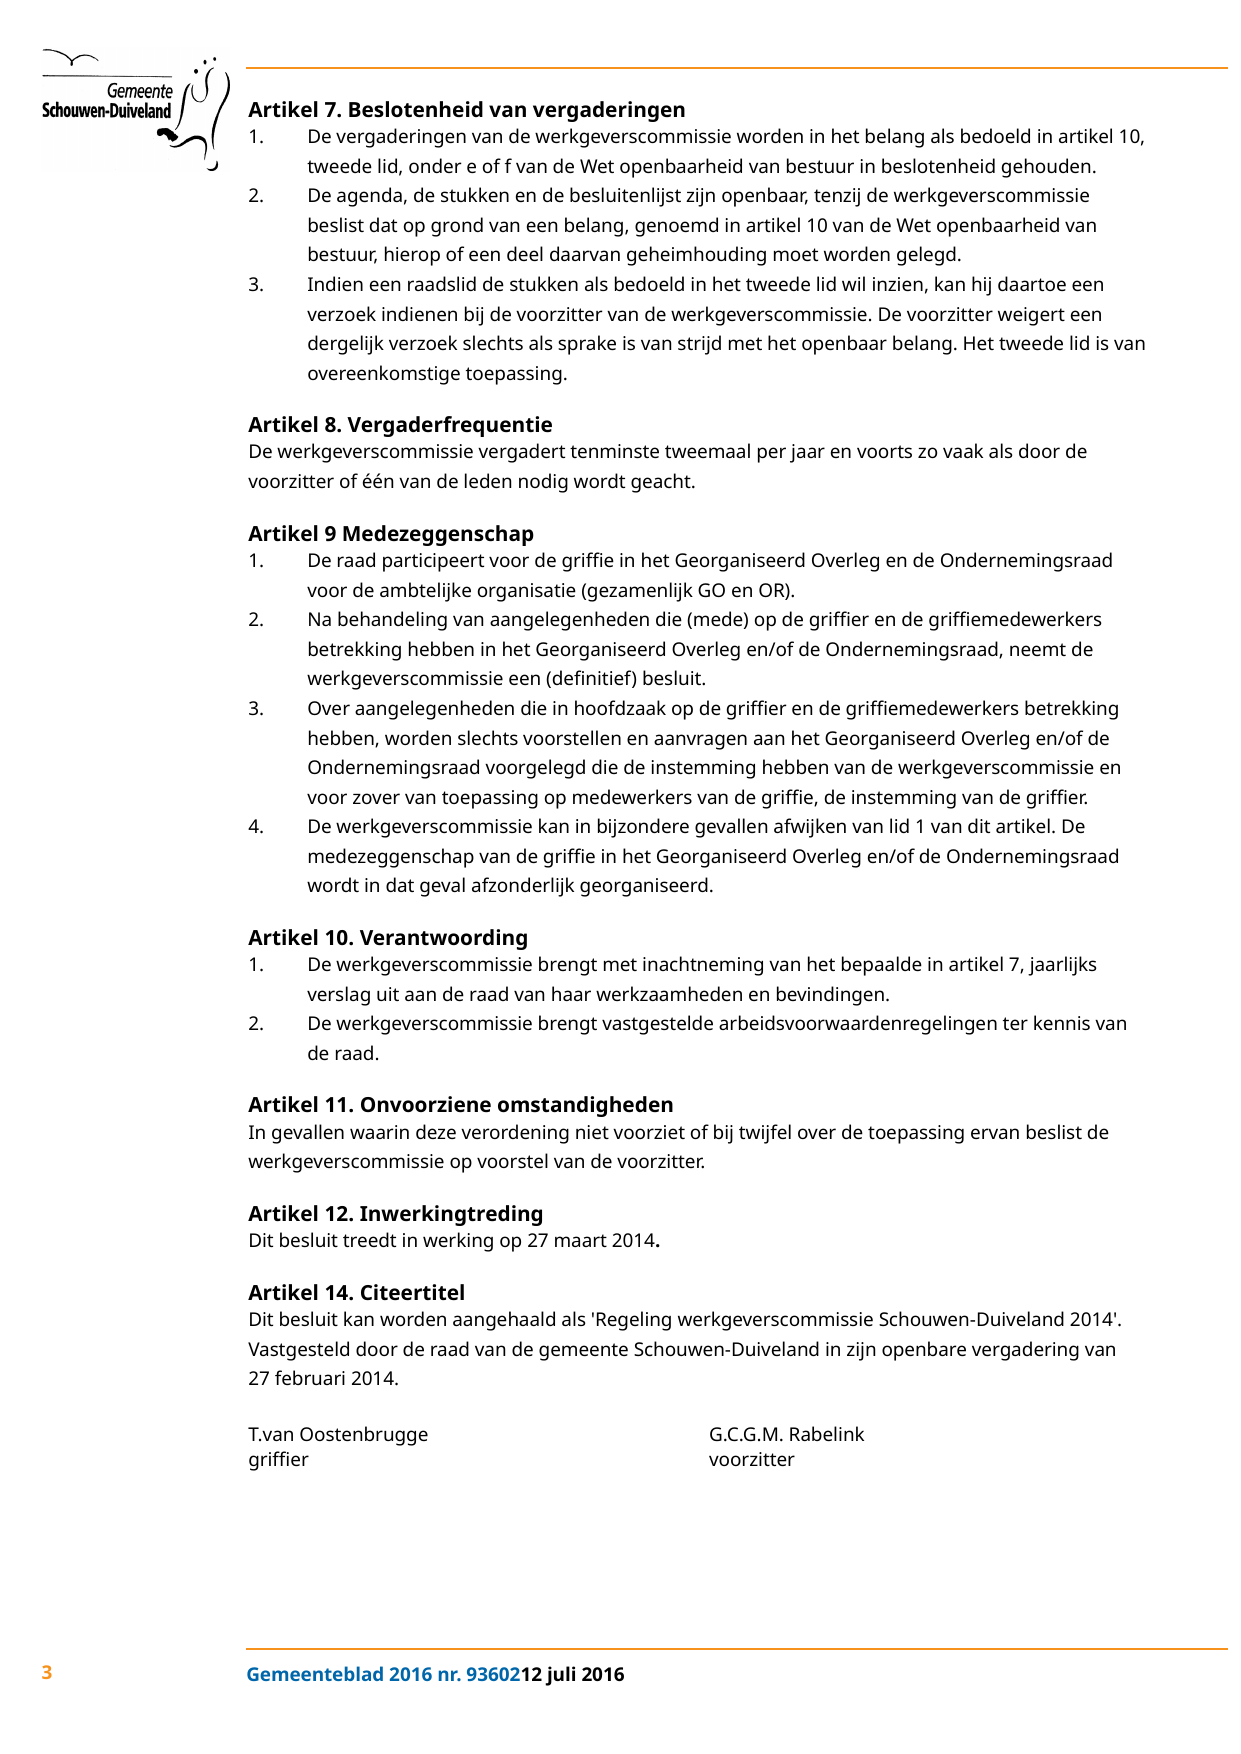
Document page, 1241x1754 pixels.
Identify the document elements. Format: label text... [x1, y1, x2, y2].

list Indien een raadslid de stukken als bedoeld in het tweede lid wil inzien, kan hij daartoe een verzoek indienen bij de voorzitter van de werkgeverscommissie. De voorzitter weigert een dergelijk verzoek slechts als sprake is van strijd met het openbaar belang. Het tweede lid is van overeenkomstige toepassing. [248, 271, 1152, 386]
text Artikel 9 Medezeggenschap [248, 519, 1152, 547]
text In gevallen waarin deze verordening niet voorziet of bij twijfel over de toepassing ervan beslist de werkgeverscommissie op voorstel van de voorzitter. [248, 1119, 1152, 1174]
table_cell G.C.G.M. Rabelink [709, 1421, 1152, 1447]
text Vastgesteld door de raad van de gemeente Schouwen-Duiveland in zijn openbare vergadering van 27 februari 2014. [248, 1336, 1152, 1391]
list De raad participeert voor de griffie in het Georganiseerd Overleg en de Ondernemingsraad voor de ambtelijke organisatie (gezamenlijk GO en OR). [248, 547, 1152, 602]
table_cell voorzitter [709, 1447, 1152, 1472]
table_header [709, 1395, 1152, 1421]
list Na behandeling van aangelegenheden die (mede) op de griffier en de griffiemedewerkers betrekking hebben in het Georganiseerd Overleg en/of de Ondernemingsraad, neemt de werkgeverscommissie een (definitief) besluit. [248, 606, 1152, 691]
list De werkgeverscommissie brengt met inachtneming van het bepaalde in artikel 7, jaarlijks verslag uit aan de raad van haar werkzaamheden en bevindingen. [248, 951, 1152, 1007]
list De werkgeverscommissie kan in bijzondere gevallen afwijken van lid 1 van dit artikel. De medezeggenschap van de griffie in het Georganiseerd Overleg en/of de Ondernemingsraad wordt in dat geval afzonderlijk georganiseerd. [248, 813, 1152, 898]
table_cell griffier [248, 1447, 709, 1472]
list Over aangelegenheden die in hoofdzaak op de griffier en de griffiemedewerkers betrekking hebben, worden slechts voorstellen en aanvragen aan het Georganiseerd Overleg en/of de Ondernemingsraad voorgelegd die de instemming hebben van de werkgeverscommissie en voor zover van toepassing op medewerkers van de griffie, de instemming van de griffier. [248, 695, 1152, 809]
text Artikel 8. Vergaderfrequentie [248, 410, 1152, 439]
list De werkgeverscommissie brengt vastgestelde arbeidsvoorwaardenregelingen ter kennis van de raad. [248, 1011, 1152, 1066]
text Artikel 12. Inwerkingtreding [248, 1199, 1152, 1227]
text De werkgeverscommissie vergadert tenminste tweemaal per jaar en voorts zo vaak als door de voorzitter of één van de leden nodig wordt geacht. [248, 439, 1152, 494]
table_cell T.van Oostenbrugge [248, 1421, 709, 1447]
text Dit besluit treedt in werking op 27 maart 2014. [248, 1227, 1152, 1253]
list De agenda, de stukken en de besluitenlijst zijn openbaar, tenzij de werkgeverscommissie beslist dat op grond van een belang, genoemd in artikel 10 van de Wet openbaarheid van bestuur, hierop of een deel daarvan geheimhouding moet worden gelegd. [248, 182, 1152, 267]
text Artikel 7. Beslotenheid van vergaderingen [248, 95, 1152, 123]
list De vergaderingen van de werkgeverscommissie worden in het belang als bedoeld in artikel 10, tweede lid, onder e of f van de Wet openbaarheid van bestuur in beslotenheid gehouden. [248, 123, 1152, 178]
text Artikel 14. Citeertitel [248, 1278, 1152, 1306]
text Dit besluit kan worden aangehaald als 'Regeling werkgeverscommissie Schouwen-Duiveland 2014'. [248, 1306, 1152, 1332]
text Artikel 11. Onvoorziene omstandigheden [248, 1091, 1152, 1119]
table_header [248, 1395, 709, 1421]
picture [41, 47, 231, 172]
text Artikel 10. Verantwoording [248, 923, 1152, 951]
